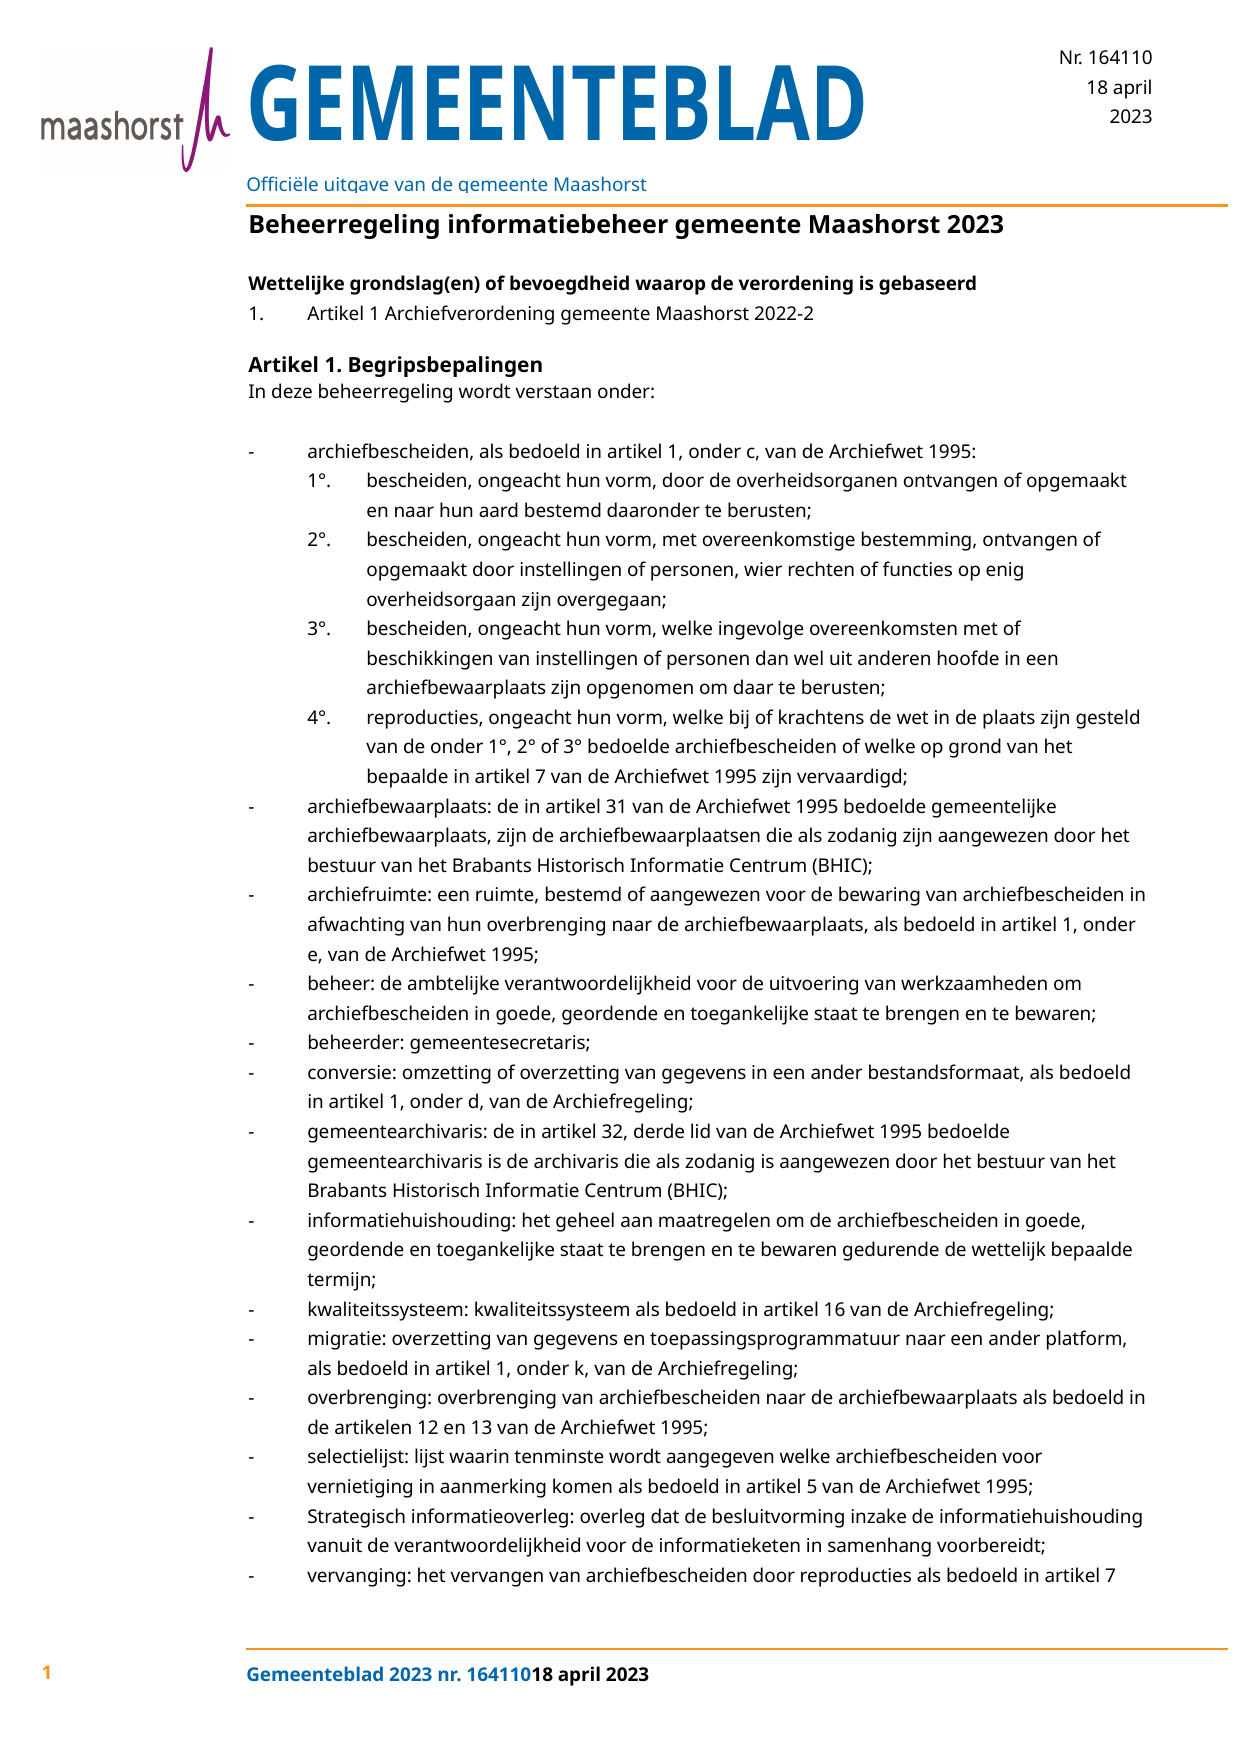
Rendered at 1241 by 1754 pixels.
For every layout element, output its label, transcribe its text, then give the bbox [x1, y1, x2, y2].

list kwaliteitssysteem: kwaliteitssysteem als bedoeld in artikel 16 van de Archiefregeling; [248, 1296, 1152, 1322]
list conversie: omzetting of overzetting van gegevens in een ander bestandsformaat, als bedoeld in artikel 1, onder d, van de Archiefregeling; [248, 1059, 1152, 1114]
list beheer: de ambtelijke verantwoordelijkheid voor de uitvoering van werkzaamheden om archiefbescheiden in goede, geordende en toegankelijke staat te brengen en te bewaren; [248, 970, 1152, 1026]
list bescheiden, ongeacht hun vorm, met overeenkomstige bestemming, ontvangen of opgemaakt door instellingen of personen, wier rechten of functies op enig overheidsorgaan zijn overgegaan; [307, 527, 1152, 612]
list migratie: overzetting van gegevens en toepassingsprogrammatuur naar een ander platform, als bedoeld in artikel 1, onder k, van de Archiefregeling; [248, 1325, 1152, 1381]
text In deze beheerregeling wordt verstaan onder: [248, 379, 1152, 404]
list Artikel 1 Archiefverordening gemeente Maashorst 2022-2 [248, 300, 1152, 326]
text Beheerregeling informatiebeheer gemeente Maashorst 2023 [248, 207, 1152, 241]
text Wettelijke grondslag(en) of bevoegdheid waarop de verordening is gebaseerd [248, 270, 1152, 296]
list beheerder: gemeentesecretaris; [248, 1029, 1152, 1055]
text Artikel 1. Begripsbepalingen [248, 350, 1152, 379]
list archiefbewaarplaats: de in artikel 31 van de Archiefwet 1995 bedoelde gemeentelijke archiefbewaarplaats, zijn de archiefbewaarplaatsen die als zodanig zijn aangewezen door het bestuur van het Brabants Historisch Informatie Centrum (BHIC); [248, 793, 1152, 878]
list bescheiden, ongeacht hun vorm, welke ingevolge overeenkomsten met of beschikkingen van instellingen of personen dan wel uit anderen hoofde in een archiefbewaarplaats zijn opgenomen om daar te berusten; [307, 615, 1152, 700]
list gemeentearchivaris: de in artikel 32, derde lid van de Archiefwet 1995 bedoelde gemeentearchivaris is de archivaris die als zodanig is aangewezen door het bestuur van het Brabants Historisch Informatie Centrum (BHIC); [248, 1118, 1152, 1203]
list reproducties, ongeacht hun vorm, welke bij of krachtens de wet in de plaats zijn gesteld van de onder 1°, 2° of 3° bedoelde archiefbescheiden of welke op grond van het bepaalde in artikel 7 van de Archiefwet 1995 zijn vervaardigd; [307, 704, 1152, 789]
list archiefbescheiden, als bedoeld in artikel 1, onder c, van de Archiefwet 1995: [248, 438, 1152, 464]
picture [41, 47, 231, 172]
list vervanging: het vervangen van archiefbescheiden door reproducties als bedoeld in artikel 7 [248, 1562, 1152, 1588]
list overbrenging: overbrenging van archiefbescheiden naar de archiefbewaarplaats als bedoeld in de artikelen 12 en 13 van de Archiefwet 1995; [248, 1384, 1152, 1440]
list informatiehuishouding: het geheel aan maatregelen om de archiefbescheiden in goede, geordende en toegankelijke staat te brengen en te bewaren gedurende de wettelijk bepaalde termijn; [248, 1207, 1152, 1292]
list bescheiden, ongeacht hun vorm, door de overheidsorganen ontvangen of opgemaakt en naar hun aard bestemd daaronder te berusten; [307, 467, 1152, 523]
list Strategisch informatieoverleg: overleg dat de besluitvorming inzake de informatiehuishouding vanuit de verantwoordelijkheid voor de informatieketen in samenhang voorbereidt; [248, 1503, 1152, 1558]
list selectielijst: lijst waarin tenminste wordt aangegeven welke archiefbescheiden voor vernietiging in aanmerking komen als bedoeld in artikel 5 van de Archiefwet 1995; [248, 1444, 1152, 1499]
list archiefruimte: een ruimte, bestemd of aangewezen voor de bewaring van archiefbescheiden in afwachting van hun overbrenging naar de archiefbewaarplaats, als bedoeld in artikel 1, onder e, van de Archiefwet 1995; [248, 882, 1152, 967]
